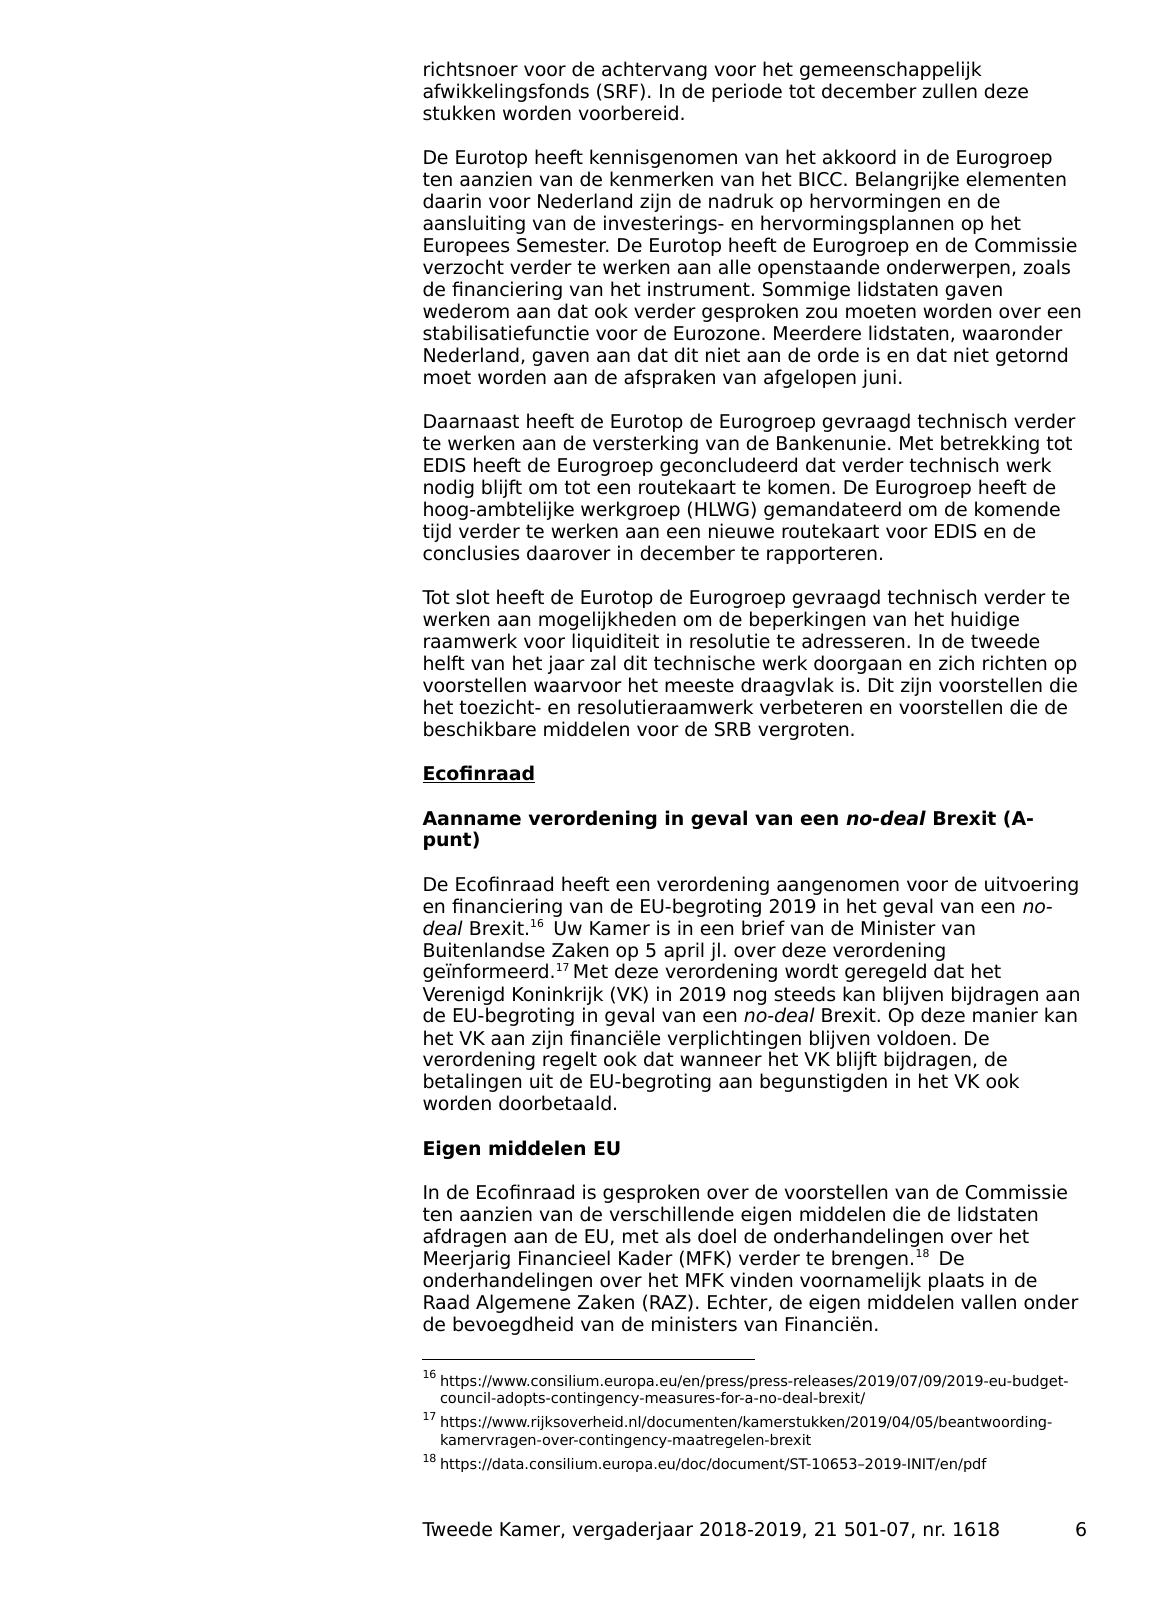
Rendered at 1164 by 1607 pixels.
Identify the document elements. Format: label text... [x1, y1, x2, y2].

text De Eurotop heeft kennisgenomen van het akkoord in de Eurogroep ten aanzien van de kenmerken van het BICC. Belangrijke elementen daarin voor Nederland zijn de nadruk op hervormingen en de aansluiting van de investerings- en hervormingsplannen op het Europees Semester. De Eurotop heeft de Eurogroep en de Commissie verzocht verder te werken aan alle openstaande onderwerpen, zoals de financiering van het instrument. Sommige lidstaten gaven wederom aan dat ook verder gesproken zou moeten worden over een stabilisatiefunctie voor de Eurozone. Meerdere lidstaten, waaronder Nederland, gaven aan dat dit niet aan de orde is en dat niet getornd moet worden aan de afspraken van afgelopen juni. [422, 147, 1087, 389]
text https://data.consilium.europa.eu/doc/document/ST-10653–2019-INIT/en/pdf [422, 1452, 1087, 1474]
text https://www.consilium.europa.eu/en/press/press-releases/2019/07/09/2019-eu-budget-council-adopts-contingency-measures-for-a-no-deal-brexit/ [422, 1368, 1087, 1407]
text richtsnoer voor de achtervang voor het gemeenschappelijk afwikkelingsfonds (SRF). In de periode tot december zullen deze stukken worden voorbereid. [422, 59, 1087, 125]
subtitle Ecofinraad [422, 763, 1087, 785]
subtitle Eigen middelen EU [422, 1137, 1087, 1159]
subtitle Aanname verordening in geval van een no-deal Brexit (A-punt) [422, 807, 1087, 851]
text Daarnaast heeft de Eurotop de Eurogroep gevraagd technisch verder te werken aan de versterking van de Bankenunie. Met betrekking tot EDIS heeft de Eurogroep geconcludeerd dat verder technisch werk nodig blijft om tot een routekaart te komen. De Eurogroep heeft de hoog-ambtelijke werkgroep (HLWG) gemandateerd om de komende tijd verder te werken aan een nieuwe routekaart voor EDIS en de conclusies daarover in december te rapporteren. [422, 411, 1087, 565]
text Tot slot heeft de Eurotop de Eurogroep gevraagd technisch verder te werken aan mogelijkheden om de beperkingen van het huidige raamwerk voor liquiditeit in resolutie te adresseren. In de tweede helft van het jaar zal dit technische werk doorgaan en zich richten op voorstellen waarvoor het meeste draagvlak is. Dit zijn voorstellen die het toezicht- en resolutieraamwerk verbeteren en voorstellen die de beschikbare middelen voor de SRB vergroten. [422, 587, 1087, 741]
text De Ecofinraad heeft een verordening aangenomen voor de uitvoering en financiering van de EU-begroting 2019 in het geval van een no-deal Brexit. Uw Kamer is in een brief van de Minister van Buitenlandse Zaken op 5 april jl. over deze verordening geïnformeerd.Met deze verordening wordt geregeld dat het Verenigd Koninkrijk (VK) in 2019 nog steeds kan blijven bijdragen aan de EU-begroting in geval van een no-deal Brexit. Op deze manier kan het VK aan zijn financiële verplichtingen blijven voldoen. De verordening regelt ook dat wanneer het VK blijft bijdragen, de betalingen uit de EU-begroting aan begunstigden in het VK ook worden doorbetaald. [422, 873, 1087, 1115]
text https://www.rijksoverheid.nl/documenten/kamerstukken/2019/04/05/beantwoording-kamervragen-over-contingency-maatregelen-brexit [422, 1410, 1087, 1449]
text In de Ecofinraad is gesproken over de voorstellen van de Commissie ten aanzien van de verschillende eigen middelen die de lidstaten afdragen aan de EU, met als doel de onderhandelingen over het Meerjarig Financieel Kader (MFK) verder te brengen. De onderhandelingen over het MFK vinden voornamelijk plaats in de Raad Algemene Zaken (RAZ). Echter, de eigen middelen vallen onder de bevoegdheid van de ministers van Financiën. [422, 1182, 1087, 1336]
